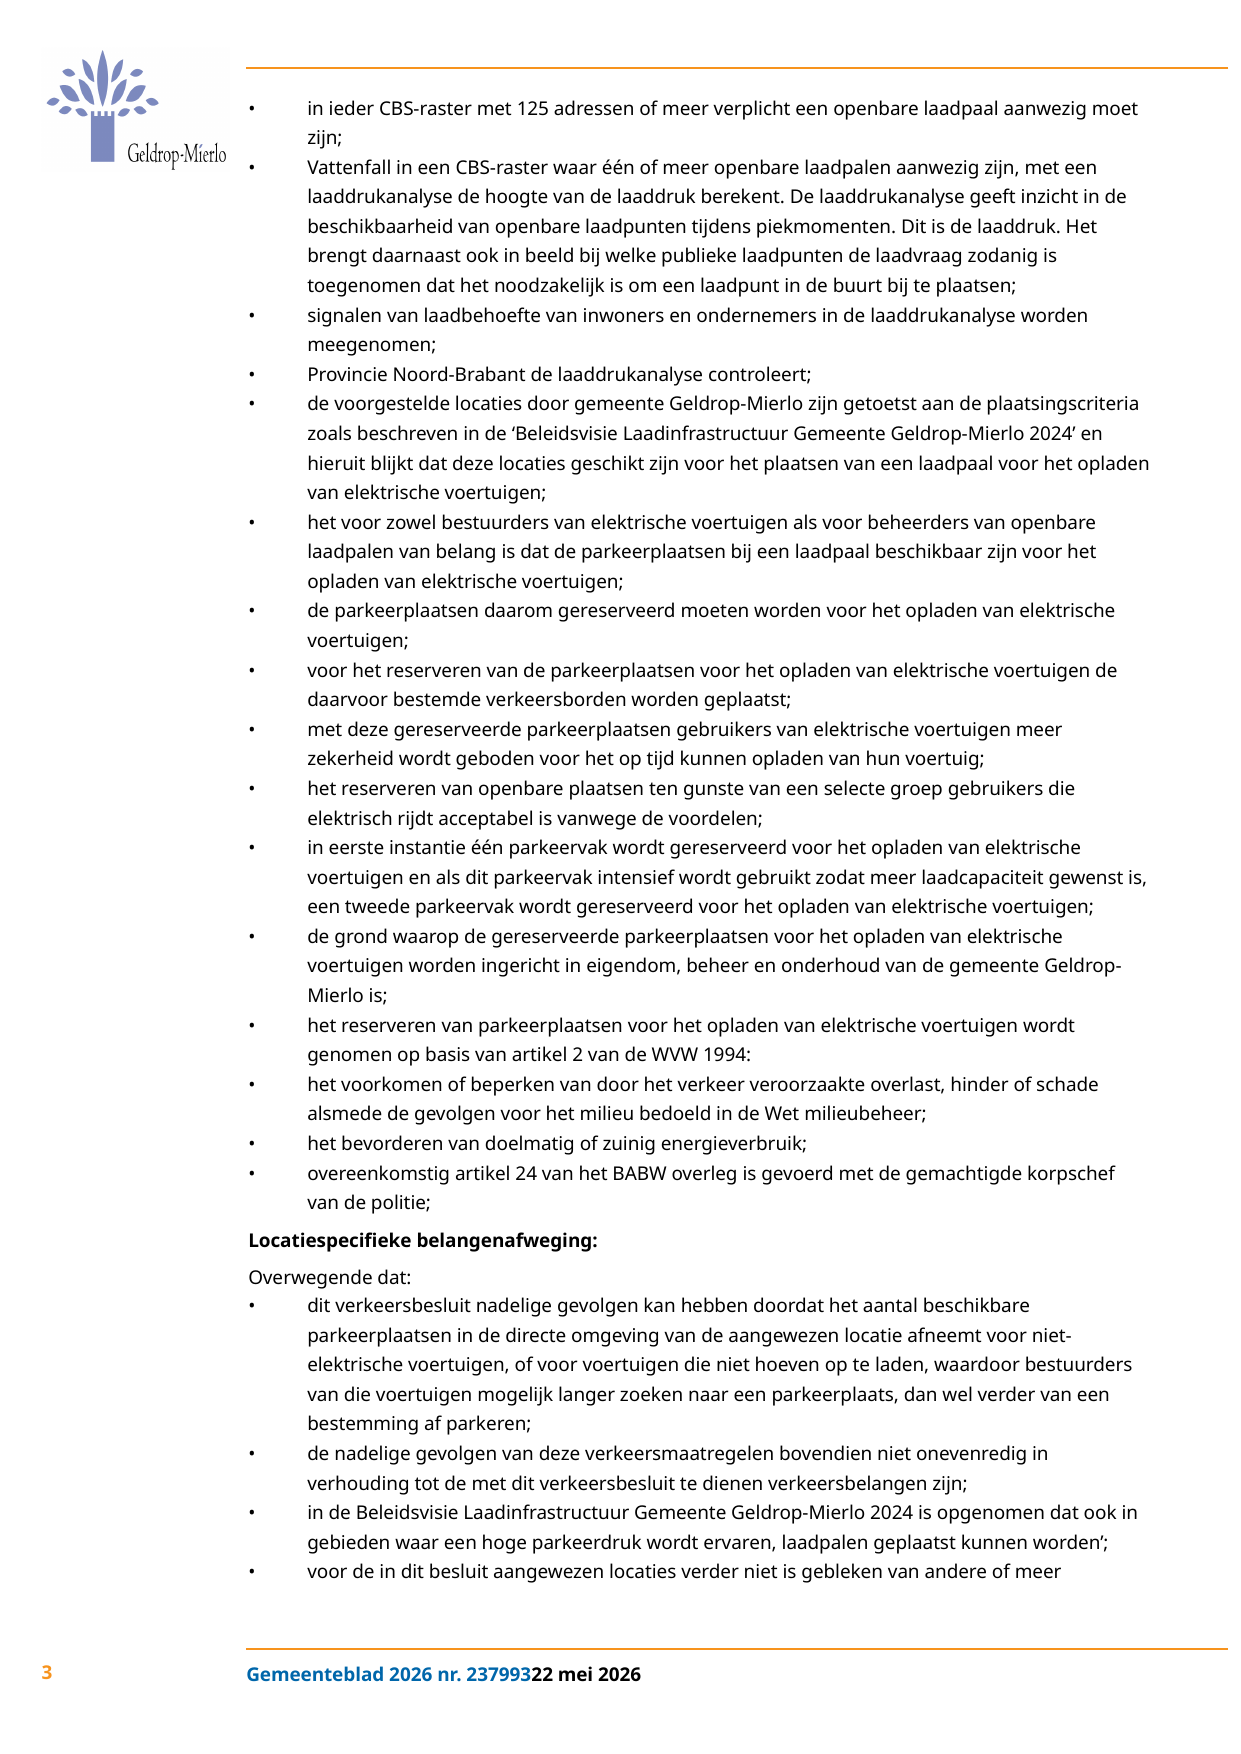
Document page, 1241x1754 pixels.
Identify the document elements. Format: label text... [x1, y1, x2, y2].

list het reserveren van parkeerplaatsen voor het opladen van elektrische voertuigen wordt genomen op basis van artikel 2 van de WVW 1994: [248, 1012, 1152, 1067]
text Locatiespecifieke belangenafweging: [248, 1227, 1152, 1253]
list met deze gereserveerde parkeerplaatsen gebruikers van elektrische voertuigen meer zekerheid wordt geboden voor het op tijd kunnen opladen van hun voertuig; [248, 716, 1152, 771]
list signalen van laadbehoefte van inwoners en ondernemers in de laaddrukanalyse worden meegenomen; [248, 302, 1152, 357]
list in eerste instantie één parkeervak wordt gereserveerd voor het opladen van elektrische voertuigen en als dit parkeervak intensief wordt gebruikt zodat meer laadcapaciteit gewenst is, een tweede parkeervak wordt gereserveerd voor het opladen van elektrische voertuigen; [248, 834, 1152, 919]
list voor de in dit besluit aangewezen locaties verder niet is gebleken van andere of meer [248, 1558, 1152, 1584]
list de nadelige gevolgen van deze verkeersmaatregelen bovendien niet onevenredig in verhouding tot de met dit verkeersbesluit te dienen verkeersbelangen zijn; [248, 1440, 1152, 1496]
list in ieder CBS-raster met 125 adressen of meer verplicht een openbare laadpaal aanwezig moet zijn; [248, 95, 1152, 150]
list dit verkeersbesluit nadelige gevolgen kan hebben doordat het aantal beschikbare parkeerplaatsen in de directe omgeving van de aangewezen locatie afneemt voor niet- elektrische voertuigen, of voor voertuigen die niet hoeven op te laden, waardoor bestuurders van die voertuigen mogelijk langer zoeken naar een parkeerplaats, dan wel verder van een bestemming af parkeren; [248, 1292, 1152, 1436]
text Overwegende dat: [248, 1264, 1152, 1290]
list de voorgestelde locaties door gemeente Geldrop-Mierlo zijn getoetst aan de plaatsingscriteria zoals beschreven in de ‘Beleidsvisie Laadinfrastructuur Gemeente Geldrop-Mierlo 2024’ en hieruit blijkt dat deze locaties geschikt zijn voor het plaatsen van een laadpaal voor het opladen van elektrische voertuigen; [248, 391, 1152, 505]
list Vattenfall in een CBS-raster waar één of meer openbare laadpalen aanwezig zijn, met een laaddrukanalyse de hoogte van de laaddruk berekent. De laaddrukanalyse geeft inzicht in de beschikbaarheid van openbare laadpunten tijdens piekmomenten. Dit is de laaddruk. Het brengt daarnaast ook in beeld bij welke publieke laadpunten de laadvraag zodanig is toegenomen dat het noodzakelijk is om een laadpunt in de buurt bij te plaatsen; [248, 154, 1152, 298]
list het voorkomen of beperken van door het verkeer veroorzaakte overlast, hinder of schade alsmede de gevolgen voor het milieu bedoeld in de Wet milieubeheer; [248, 1071, 1152, 1126]
list Provincie Noord-Brabant de laaddrukanalyse controleert; [248, 361, 1152, 387]
list de grond waarop de gereserveerde parkeerplaatsen voor het opladen van elektrische voertuigen worden ingericht in eigendom, beheer en onderhoud van de gemeente Geldrop-Mierlo is; [248, 923, 1152, 1008]
list voor het reserveren van de parkeerplaatsen voor het opladen van elektrische voertuigen de daarvoor bestemde verkeersborden worden geplaatst; [248, 657, 1152, 712]
list in de Beleidsvisie Laadinfrastructuur Gemeente Geldrop-Mierlo 2024 is opgenomen dat ook in gebieden waar een hoge parkeerdruk wordt ervaren, laadpalen geplaatst kunnen worden’; [248, 1499, 1152, 1555]
list de parkeerplaatsen daarom gereserveerd moeten worden voor het opladen van elektrische voertuigen; [248, 598, 1152, 653]
list het bevorderen van doelmatig of zuinig energieverbruik; [248, 1130, 1152, 1156]
list overeenkomstig artikel 24 van het BABW overleg is gevoerd met de gemachtigde korpschef van de politie; [248, 1160, 1152, 1215]
picture [41, 47, 231, 172]
list het voor zowel bestuurders van elektrische voertuigen als voor beheerders van openbare laadpalen van belang is dat de parkeerplaatsen bij een laadpaal beschikbaar zijn voor het opladen van elektrische voertuigen; [248, 509, 1152, 594]
list het reserveren van openbare plaatsen ten gunste van een selecte groep gebruikers die elektrisch rijdt acceptabel is vanwege de voordelen; [248, 775, 1152, 831]
